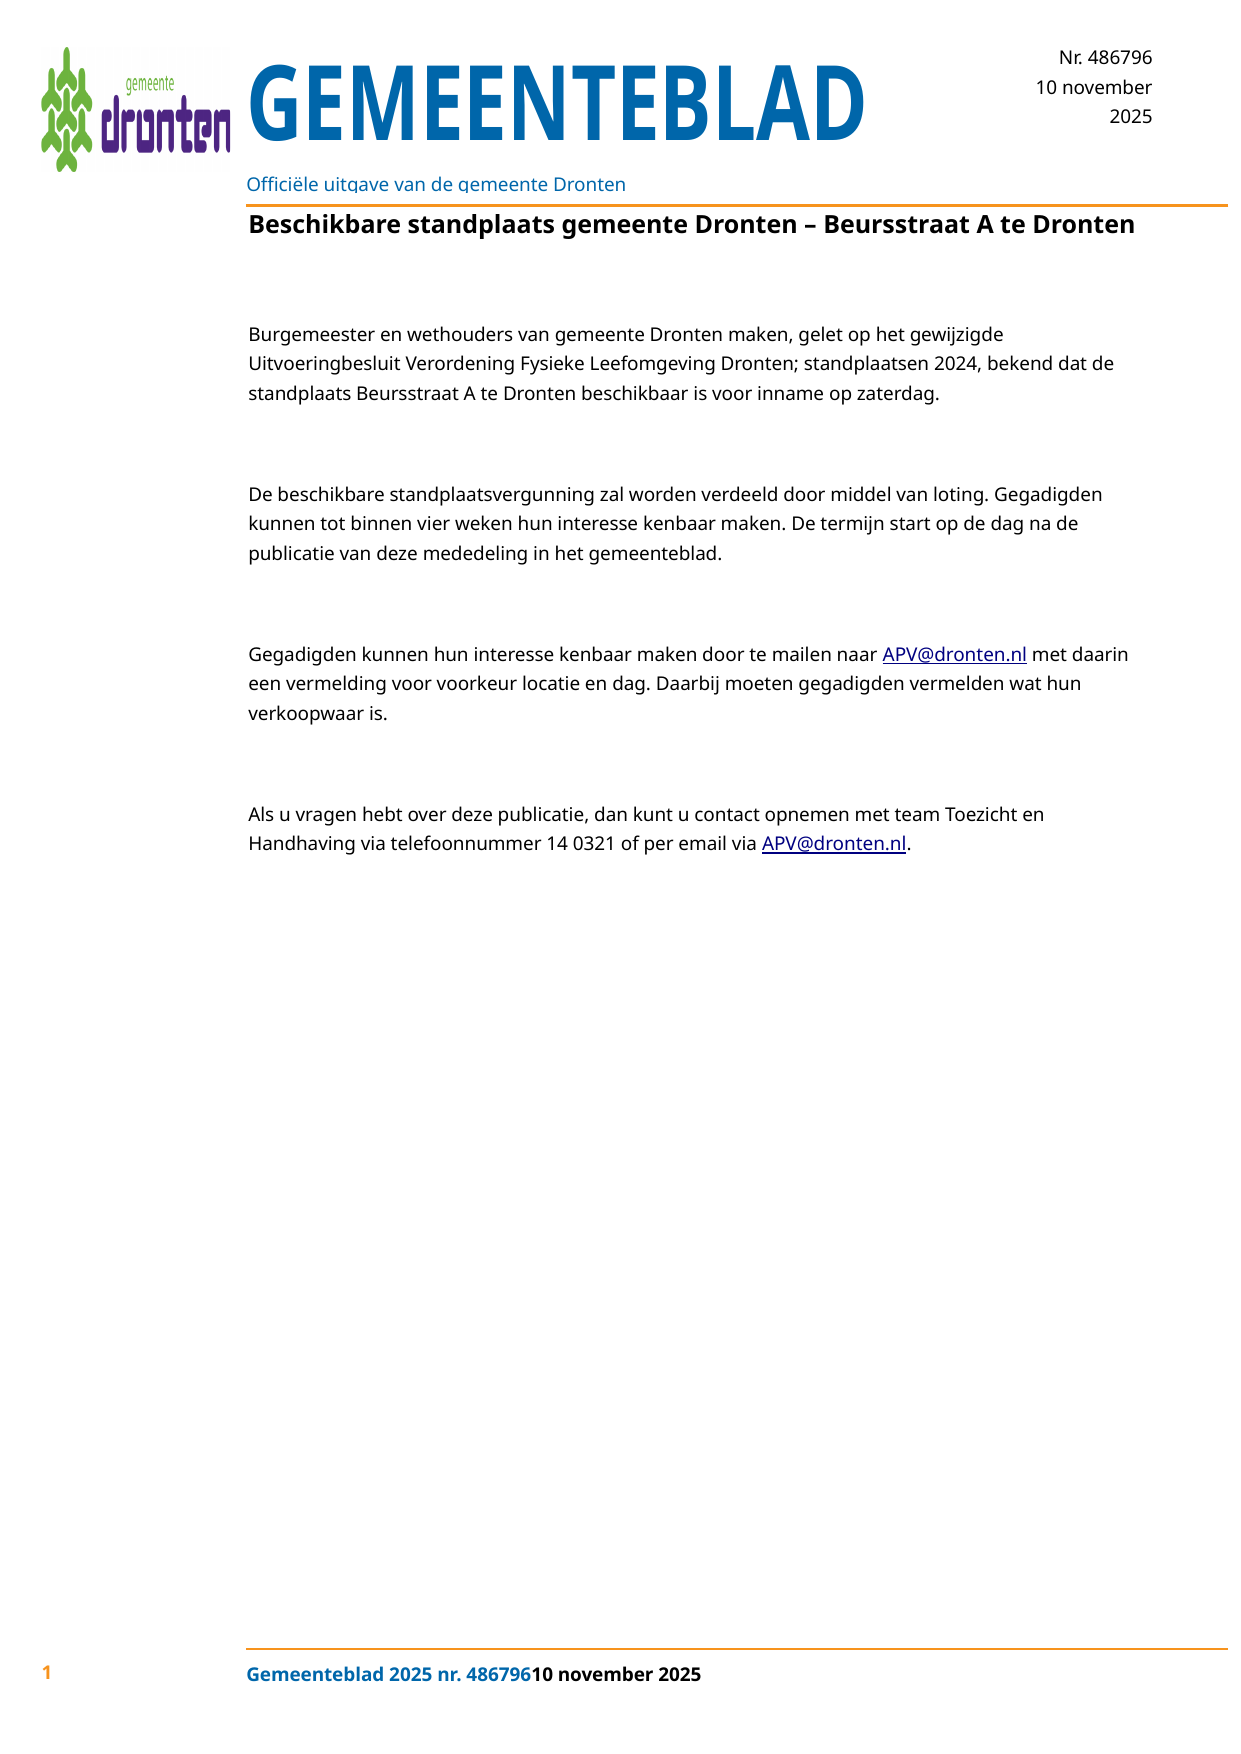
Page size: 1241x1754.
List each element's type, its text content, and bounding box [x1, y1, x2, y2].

text De beschikbare standplaatsvergunning zal worden verdeeld door middel van loting. Gegadigden kunnen tot binnen vier weken hun interesse kenbaar maken. De termijn start op de dag na de publicatie van deze mededeling in het gemeenteblad. [248, 481, 1152, 566]
text Beschikbare standplaats gemeente Dronten – Beursstraat A te Dronten [248, 207, 1152, 241]
text Als u vragen hebt over deze publicatie, dan kunt u contact opnemen met team Toezicht en Handhaving via telefoonnummer 14 0321 of per email via APV@dronten.nl. [248, 801, 1152, 856]
picture [41, 47, 231, 172]
text Burgemeester en wethouders van gemeente Dronten maken, gelet op het gewijzigde Uitvoeringbesluit Verordening Fysieke Leefomgeving Dronten; standplaatsen 2024, bekend dat de standplaats Beursstraat A te Dronten beschikbaar is voor inname op zaterdag. [248, 321, 1152, 406]
text Gegadigden kunnen hun interesse kenbaar maken door te mailen naar APV@dronten.nl met daarin een vermelding voor voorkeur locatie en dag. Daarbij moeten gegadigden vermelden wat hun verkoopwaar is. [248, 641, 1152, 726]
